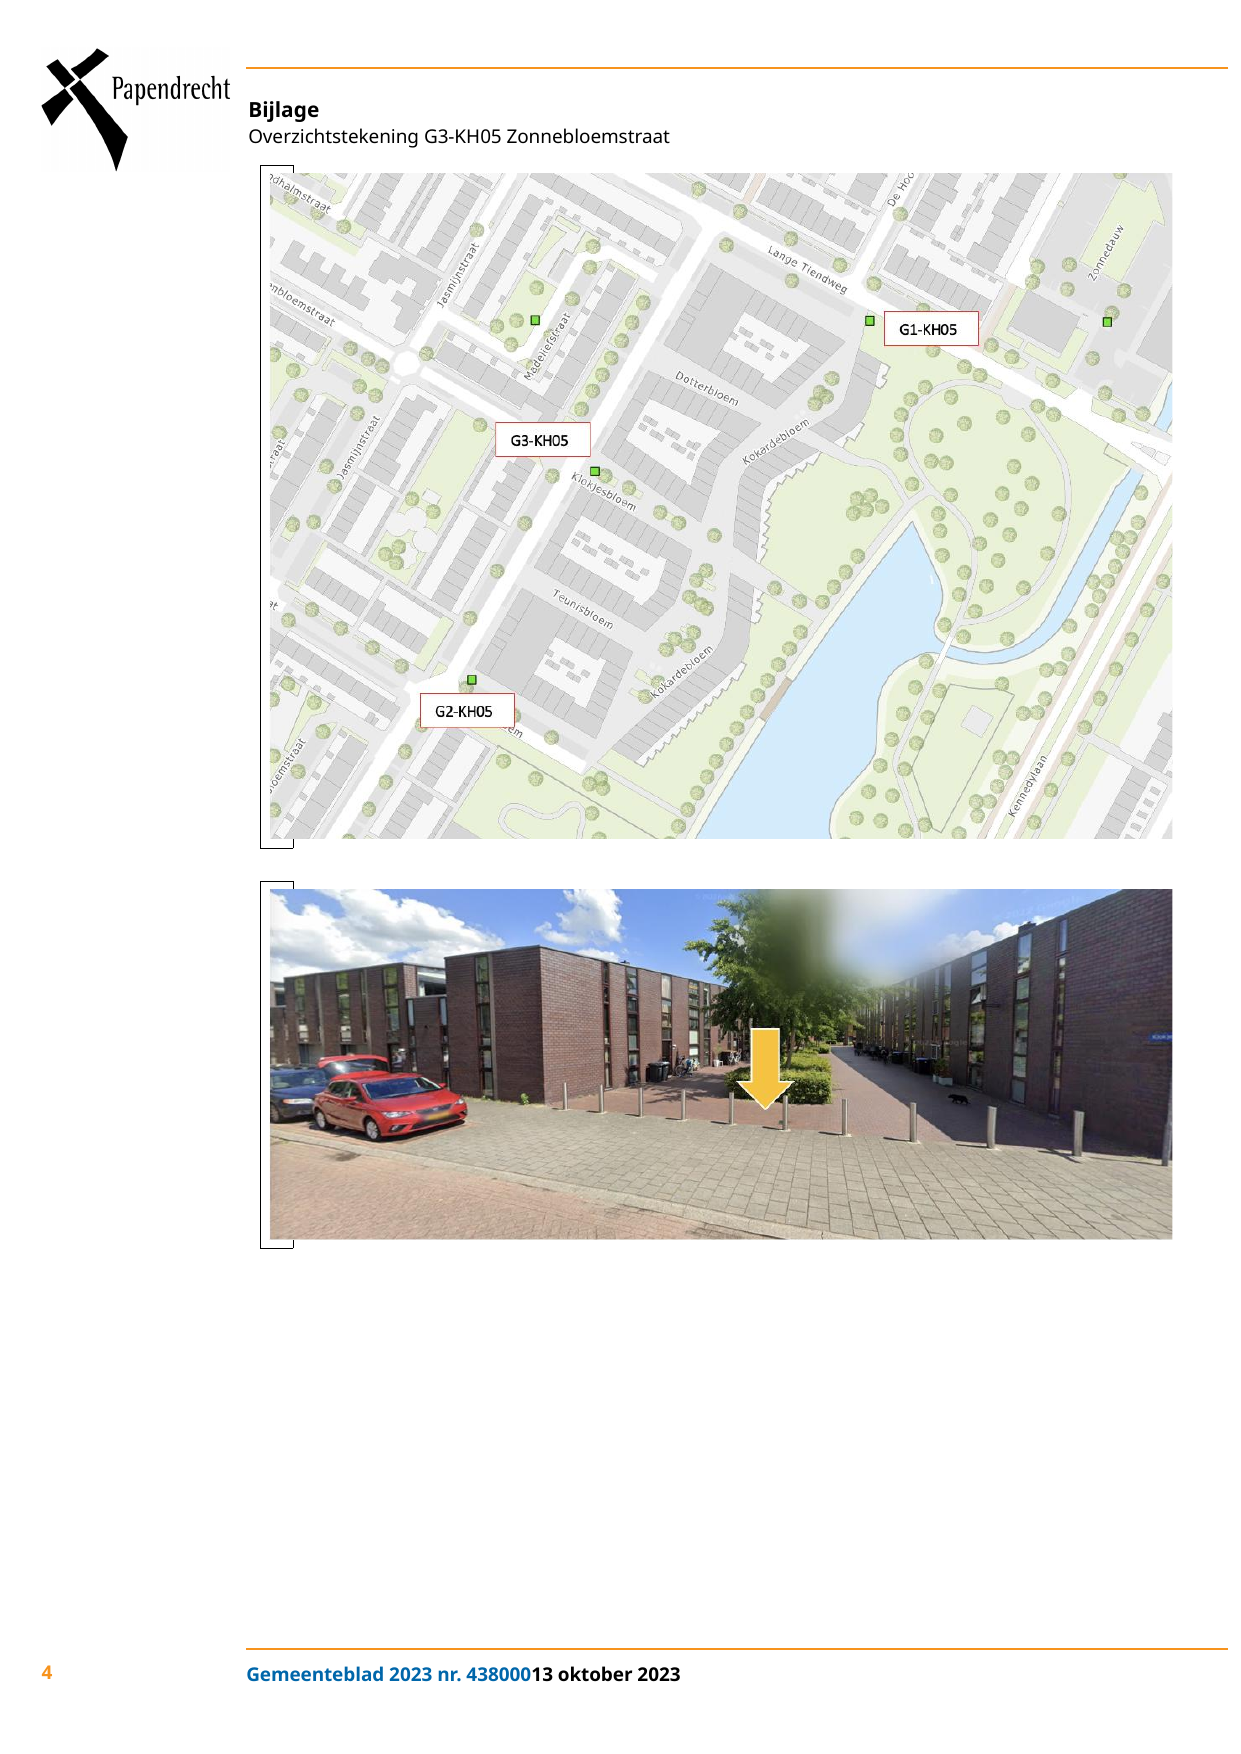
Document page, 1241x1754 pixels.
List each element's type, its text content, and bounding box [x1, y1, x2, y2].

text Bijlage [248, 95, 1152, 123]
picture [268, 173, 1173, 839]
text Overzichtstekening G3-KH05 Zonnebloemstraat [248, 123, 1152, 149]
picture [268, 889, 1173, 1240]
picture [41, 47, 231, 172]
